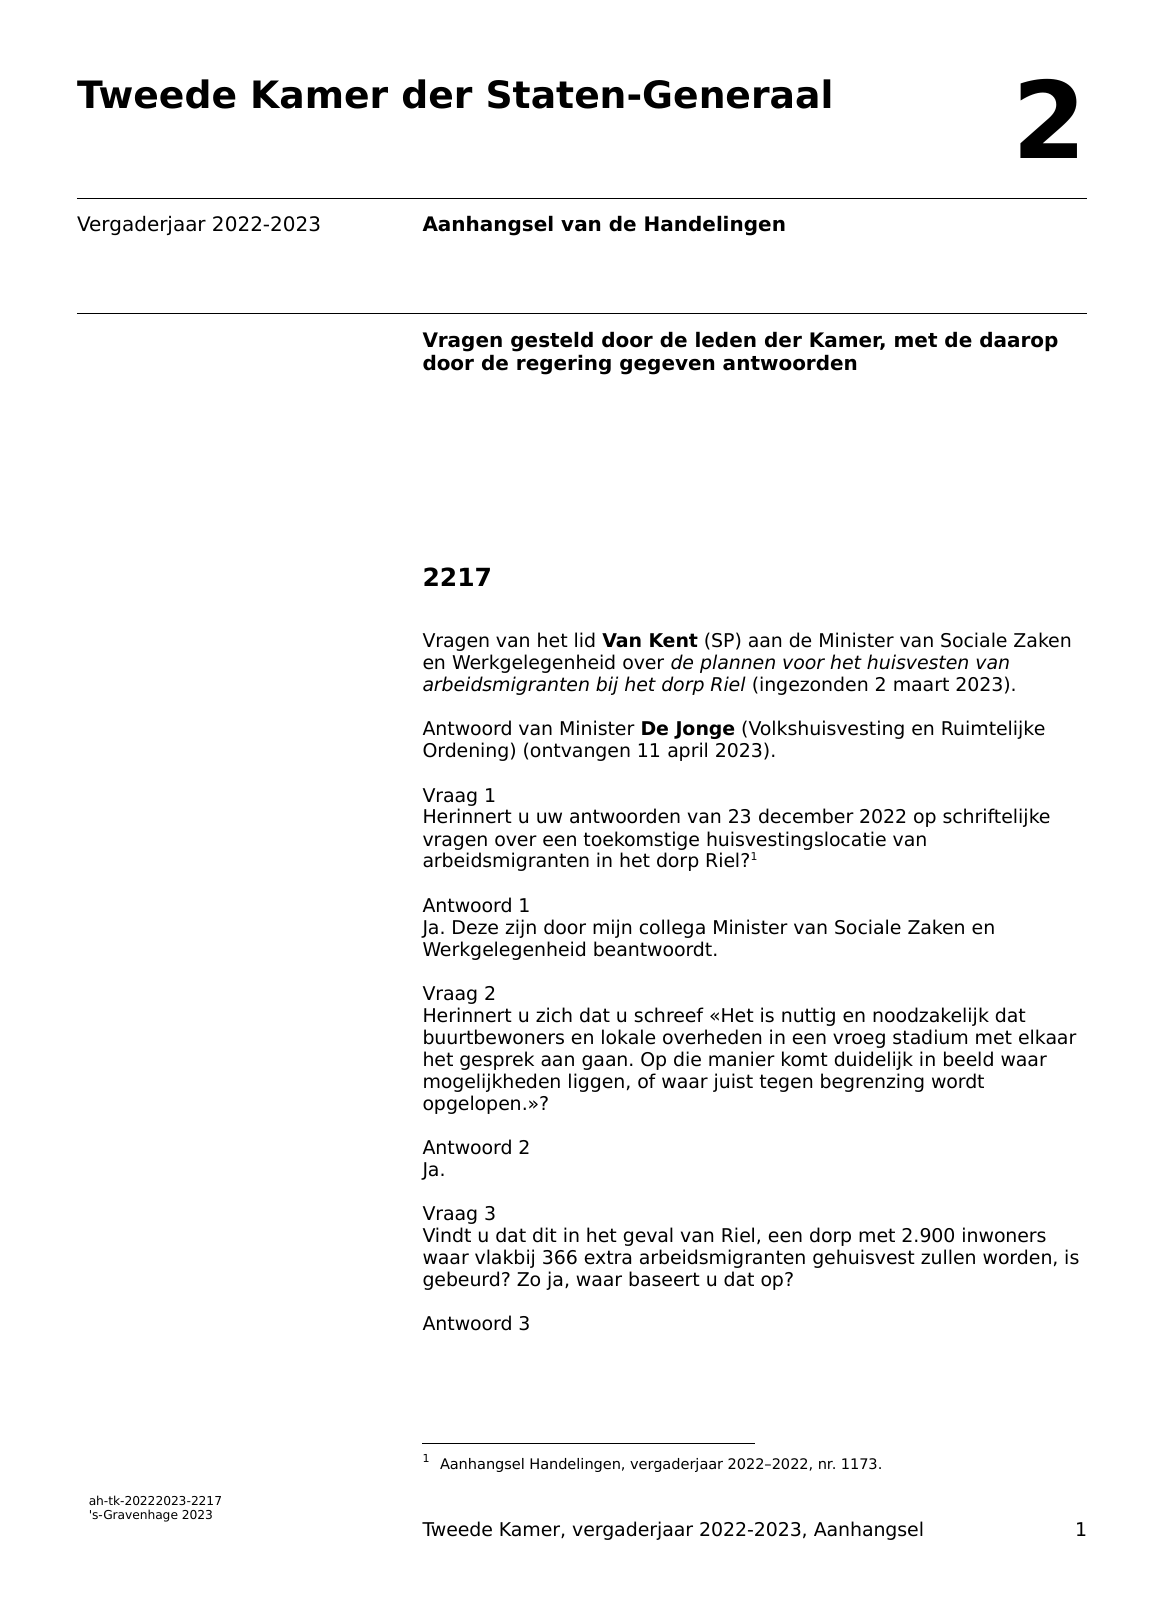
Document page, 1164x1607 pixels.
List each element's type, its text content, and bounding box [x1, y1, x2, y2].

text Antwoord van Minister De Jonge (Volkshuisvesting en Ruimtelijke Ordening) (ontvangen 11 april 2023). [422, 718, 1087, 762]
table_header Tweede Kamer der Staten-Generaal [77, 59, 886, 198]
text Vraag 2 [422, 983, 1087, 1005]
text Antwoord 3 [422, 1313, 1087, 1335]
table_cell Aanhangsel van de Handelingen [422, 199, 1087, 313]
text 's-Gravenhage 2023 [88, 1508, 323, 1522]
table_cell Vergaderjaar 2022-2023 [77, 199, 422, 313]
text Vraag 1 [422, 784, 1087, 806]
text Ja. Deze zijn door mijn collega Minister van Sociale Zaken en Werkgelegenheid beantwoordt. [422, 917, 1087, 961]
text 2217 [422, 563, 1087, 592]
text Herinnert u uw antwoorden van 23 december 2022 op schriftelijke vragen over een toekomstige huisvestingslocatie van arbeidsmigranten in het dorp Riel? [422, 806, 1087, 872]
table_header 2 [886, 59, 1087, 198]
text ah-tk-20222023-2217 [88, 1494, 323, 1508]
text Vraag 3 [422, 1203, 1087, 1225]
text Vragen van het lid Van Kent (SP) aan de Minister van Sociale Zaken en Werkgelegenheid over de plannen voor het huisvesten van arbeidsmigranten bij het dorp Riel (ingezonden 2 maart 2023). [422, 630, 1087, 696]
table_cell [77, 314, 422, 375]
text Aanhangsel Handelingen, vergaderjaar 2022–2022, nr. 1173. [422, 1452, 1087, 1474]
text Ja. [422, 1159, 1087, 1181]
text Antwoord 2 [422, 1137, 1087, 1159]
text Antwoord 1 [422, 894, 1087, 917]
text Vindt u dat dit in het geval van Riel, een dorp met 2.900 inwoners waar vlakbij 366 extra arbeidsmigranten gehuisvest zullen worden, is gebeurd? Zo ja, waar baseert u dat op? [422, 1225, 1087, 1291]
text Herinnert u zich dat u schreef «Het is nuttig en noodzakelijk dat buurtbewoners en lokale overheden in een vroeg stadium met elkaar het gesprek aan gaan. Op die manier komt duidelijk in beeld waar mogelijkheden liggen, of waar juist tegen begrenzing wordt opgelopen.»? [422, 1005, 1087, 1114]
table_cell Vragen gesteld door de leden der Kamer, met de daarop door de regering gegeven antwoorden [422, 314, 1087, 375]
